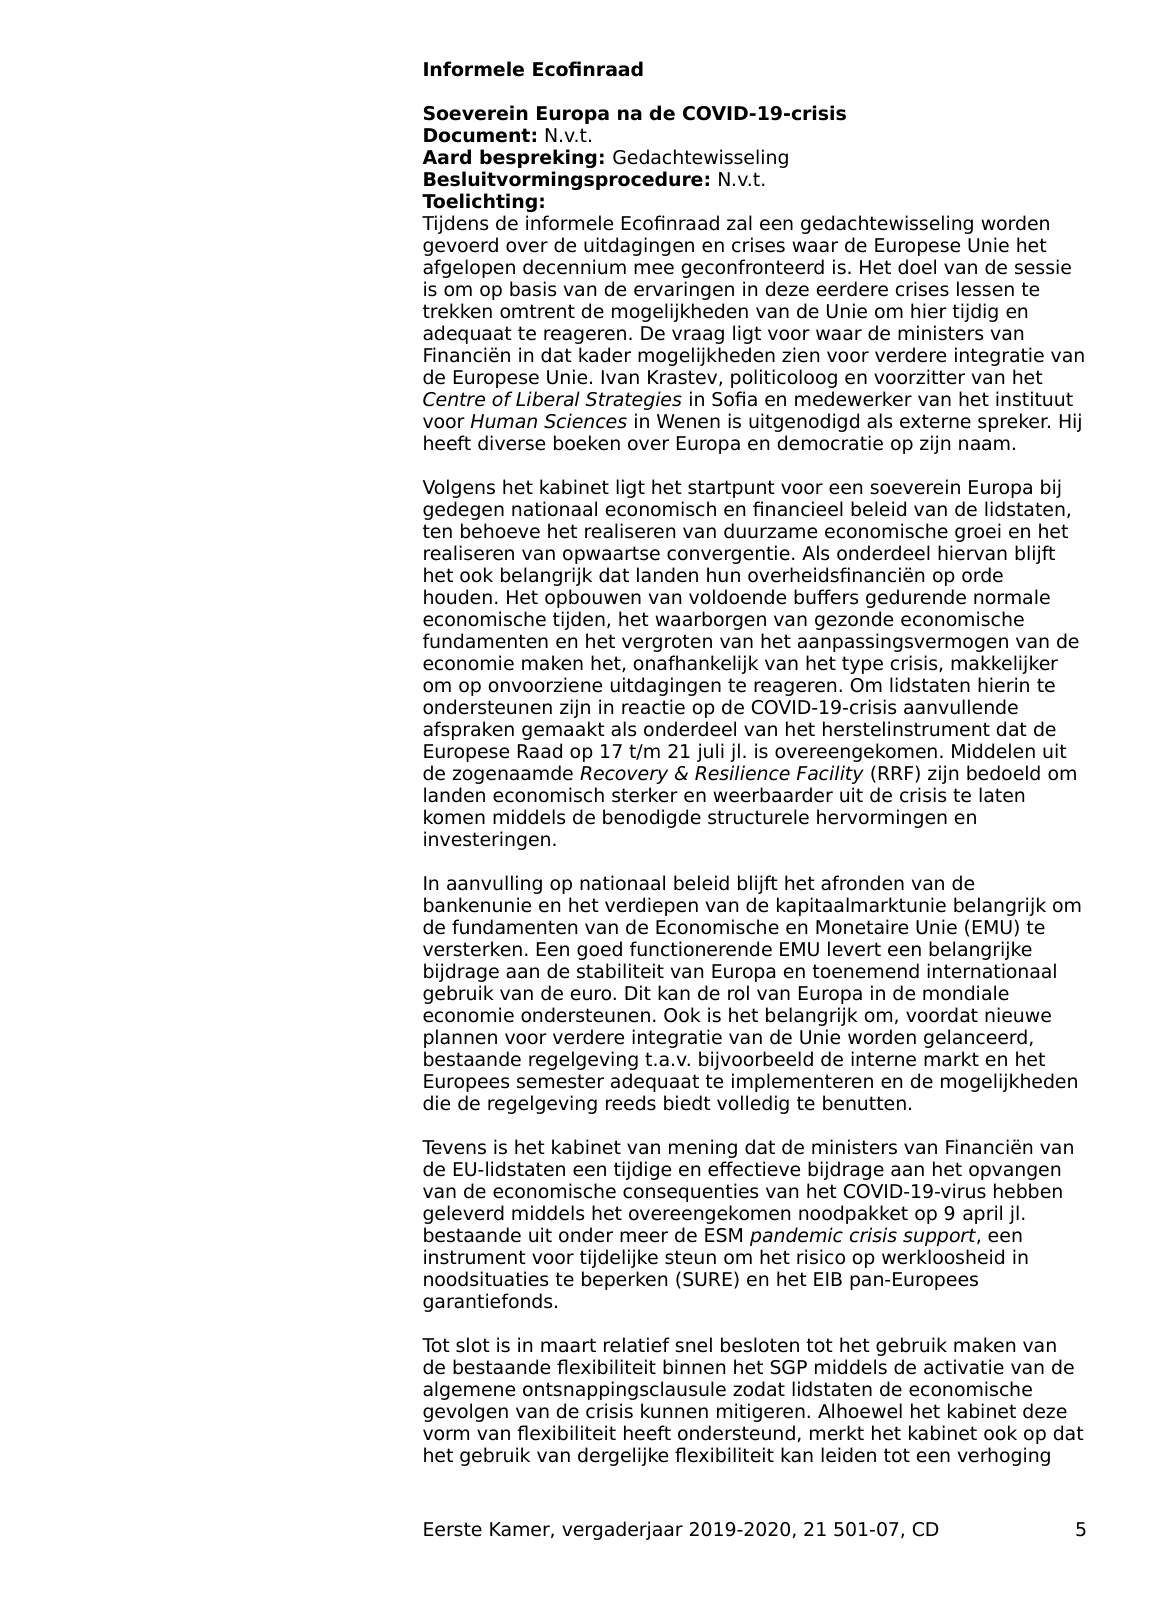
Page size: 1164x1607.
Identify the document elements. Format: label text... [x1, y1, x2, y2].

text Volgens het kabinet ligt het startpunt voor een soeverein Europa bij gedegen nationaal economisch en financieel beleid van de lidstaten, ten behoeve het realiseren van duurzame economische groei en het realiseren van opwaartse convergentie. Als onderdeel hiervan blijft het ook belangrijk dat landen hun overheidsfinanciën op orde houden. Het opbouwen van voldoende buffers gedurende normale economische tijden, het waarborgen van gezonde economische fundamenten en het vergroten van het aanpassingsvermogen van de economie maken het, onafhankelijk van het type crisis, makkelijker om op onvoorziene uitdagingen te reageren. Om lidstaten hierin te ondersteunen zijn in reactie op de COVID-19-crisis aanvullende afspraken gemaakt als onderdeel van het herstelinstrument dat de Europese Raad op 17 t/m 21 juli jl. is overeengekomen. Middelen uit de zogenaamde Recovery & Resilience Facility (RRF) zijn bedoeld om landen economisch sterker en weerbaarder uit de crisis te laten komen middels de benodigde structurele hervormingen en investeringen. [422, 477, 1087, 851]
text Aard bespreking: Gedachtewisseling [422, 147, 1087, 169]
text Soeverein Europa na de COVID-19-crisis [422, 103, 1087, 125]
text Tevens is het kabinet van mening dat de ministers van Financiën van de EU-lidstaten een tijdige en effectieve bijdrage aan het opvangen van de economische consequenties van het COVID-19-virus hebben geleverd middels het overeengekomen noodpakket op 9 april jl. bestaande uit onder meer de ESM pandemic crisis support, een instrument voor tijdelijke steun om het risico op werkloosheid in noodsituaties te beperken (SURE) en het EIB pan-Europees garantiefonds. [422, 1137, 1087, 1313]
subtitle Informele Ecofinraad [422, 59, 1087, 81]
text In aanvulling op nationaal beleid blijft het afronden van de bankenunie en het verdiepen van de kapitaalmarktunie belangrijk om de fundamenten van de Economische en Monetaire Unie (EMU) te versterken. Een goed functionerende EMU levert een belangrijke bijdrage aan de stabiliteit van Europa en toenemend internationaal gebruik van de euro. Dit kan de rol van Europa in de mondiale economie ondersteunen. Ook is het belangrijk om, voordat nieuwe plannen voor verdere integratie van de Unie worden gelanceerd, bestaande regelgeving t.a.v. bijvoorbeeld de interne markt en het Europees semester adequaat te implementeren en de mogelijkheden die de regelgeving reeds biedt volledig te benutten. [422, 873, 1087, 1115]
text Toelichting: [422, 191, 1087, 213]
text Tijdens de informele Ecofinraad zal een gedachtewisseling worden gevoerd over de uitdagingen en crises waar de Europese Unie het afgelopen decennium mee geconfronteerd is. Het doel van de sessie is om op basis van de ervaringen in deze eerdere crises lessen te trekken omtrent de mogelijkheden van de Unie om hier tijdig en adequaat te reageren. De vraag ligt voor waar de ministers van Financiën in dat kader mogelijkheden zien voor verdere integratie van de Europese Unie. Ivan Krastev, politicoloog en voorzitter van het Centre of Liberal Strategies in Sofia en medewerker van het instituut voor Human Sciences in Wenen is uitgenodigd als externe spreker. Hij heeft diverse boeken over Europa en democratie op zijn naam. [422, 213, 1087, 455]
text Document: N.v.t. [422, 125, 1087, 147]
text Besluitvormingsprocedure: N.v.t. [422, 169, 1087, 191]
text Tot slot is in maart relatief snel besloten tot het gebruik maken van de bestaande flexibiliteit binnen het SGP middels de activatie van de algemene ontsnappingsclausule zodat lidstaten de economische gevolgen van de crisis kunnen mitigeren. Alhoewel het kabinet deze vorm van flexibiliteit heeft ondersteund, merkt het kabinet ook op dat het gebruik van dergelijke flexibiliteit kan leiden tot een verhoging [422, 1335, 1087, 1467]
